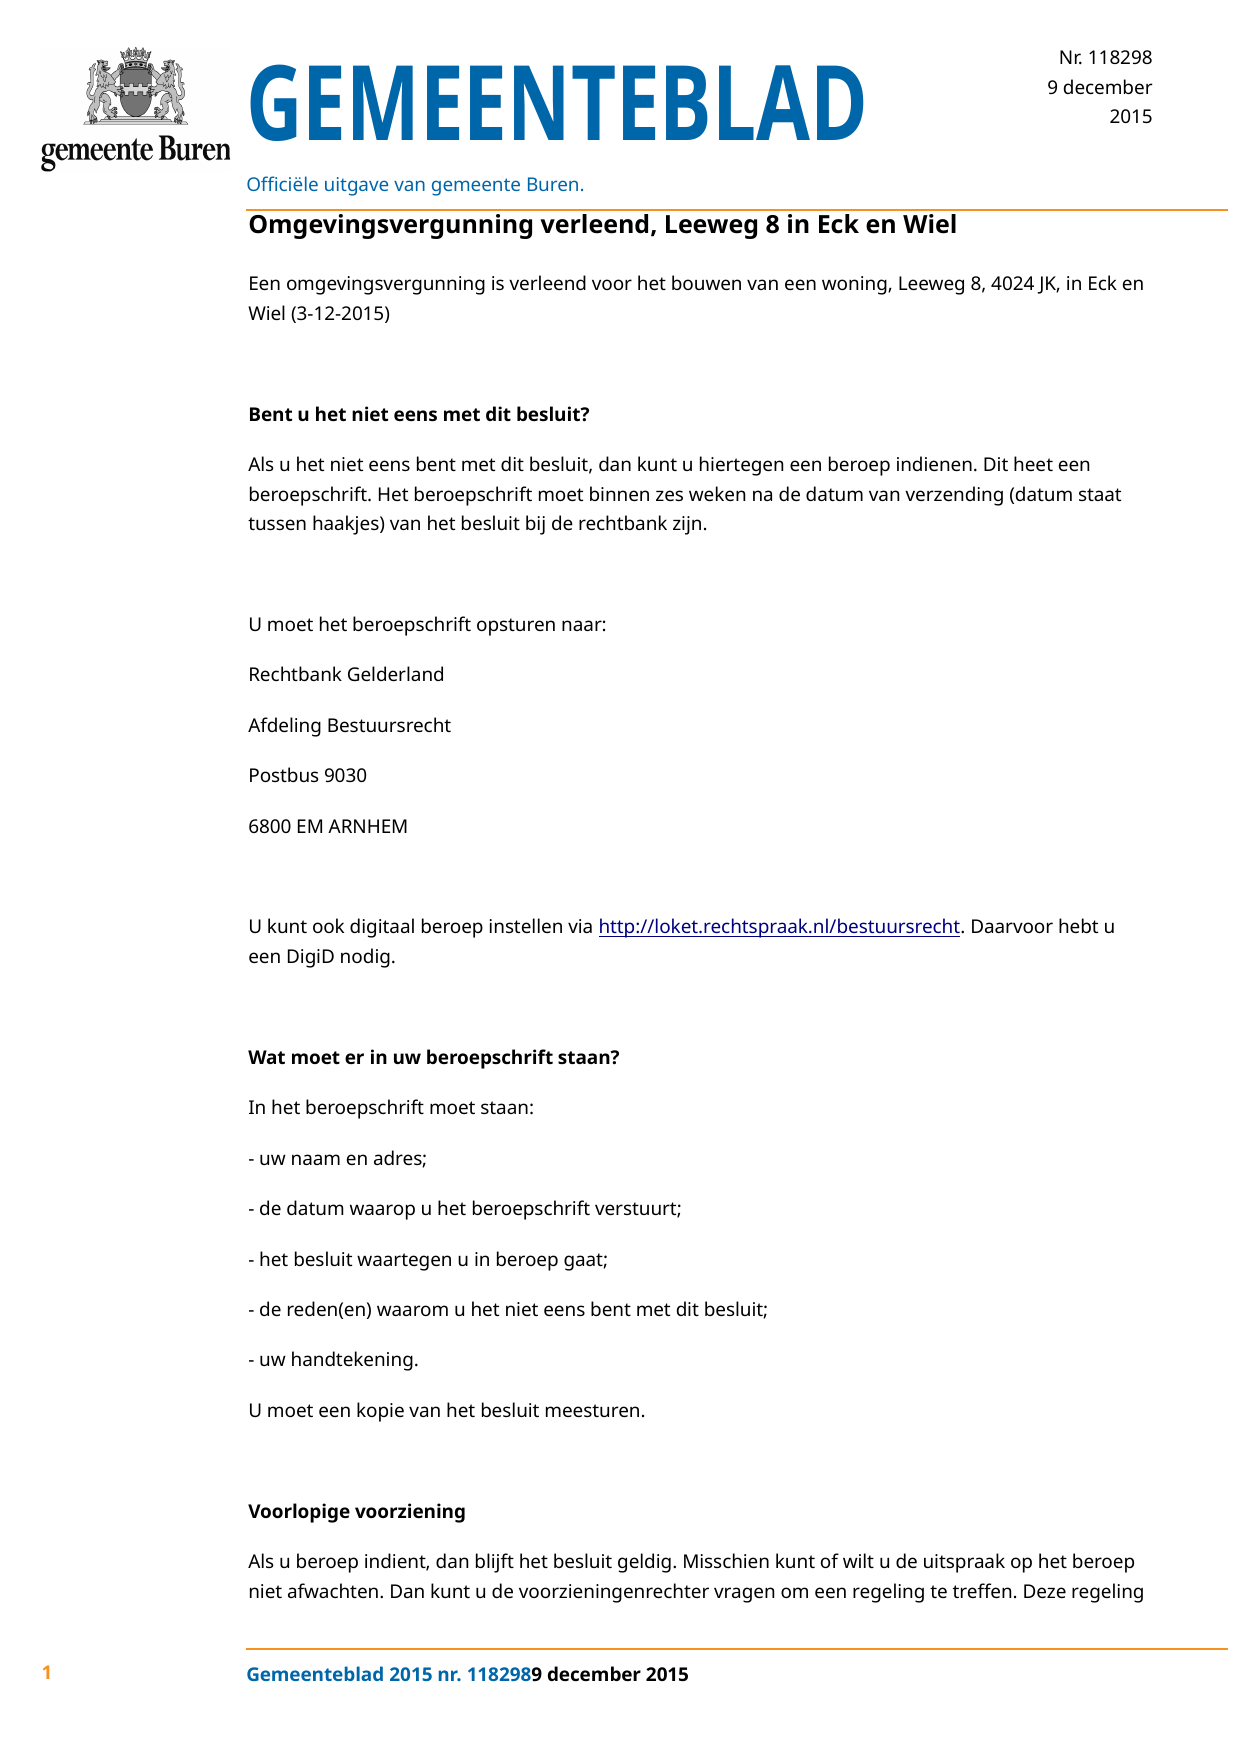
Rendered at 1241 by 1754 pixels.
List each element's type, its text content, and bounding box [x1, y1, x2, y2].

text - het besluit waartegen u in beroep gaat; [248, 1246, 1152, 1271]
text Als u beroep indient, dan blijft het besluit geldig. Misschien kunt of wilt u de uitspraak op het beroep niet afwachten. Dan kunt u de voorzieningenrechter vragen om een regeling te treffen. Deze regeling [248, 1548, 1152, 1603]
text Rechtbank Gelderland [248, 662, 1152, 687]
text Een omgevingsvergunning is verleend voor het bouwen van een woning, Leeweg 8, 4024 JK, in Eck en Wiel (3-12-2015) [248, 270, 1152, 326]
text Wat moet er in uw beroepschrift staan? [248, 1044, 1152, 1070]
text Voorlopige voorziening [248, 1498, 1152, 1523]
text - uw naam en adres; [248, 1145, 1152, 1171]
text Postbus 9030 [248, 762, 1152, 788]
text - uw handtekening. [248, 1347, 1152, 1372]
text U moet een kopie van het besluit meesturen. [248, 1397, 1152, 1423]
text - de reden(en) waarom u het niet eens bent met dit besluit; [248, 1296, 1152, 1322]
text In het beroepschrift moet staan: [248, 1094, 1152, 1120]
text U kunt ook digitaal beroep instellen via http://loket.rechtspraak.nl/bestuursrecht. Daarvoor hebt u een DigiD nodig. [248, 914, 1152, 969]
text Als u het niet eens bent met dit besluit, dan kunt u hiertegen een beroep indienen. Dit heet een beroepschrift. Het beroepschrift moet binnen zes weken na de datum van verzending (datum staat tussen haakjes) van het besluit bij de rechtbank zijn. [248, 451, 1152, 536]
text Bent u het niet eens met dit besluit? [248, 401, 1152, 426]
text Omgevingsvergunning verleend, Leeweg 8 in Eck en Wiel [248, 211, 1152, 241]
text Afdeling Bestuursrecht [248, 712, 1152, 738]
picture [41, 47, 231, 172]
text U moet het beroepschrift opsturen naar: [248, 611, 1152, 637]
text 6800 EM ARNHEM [248, 813, 1152, 838]
text - de datum waarop u het beroepschrift verstuurt; [248, 1195, 1152, 1221]
